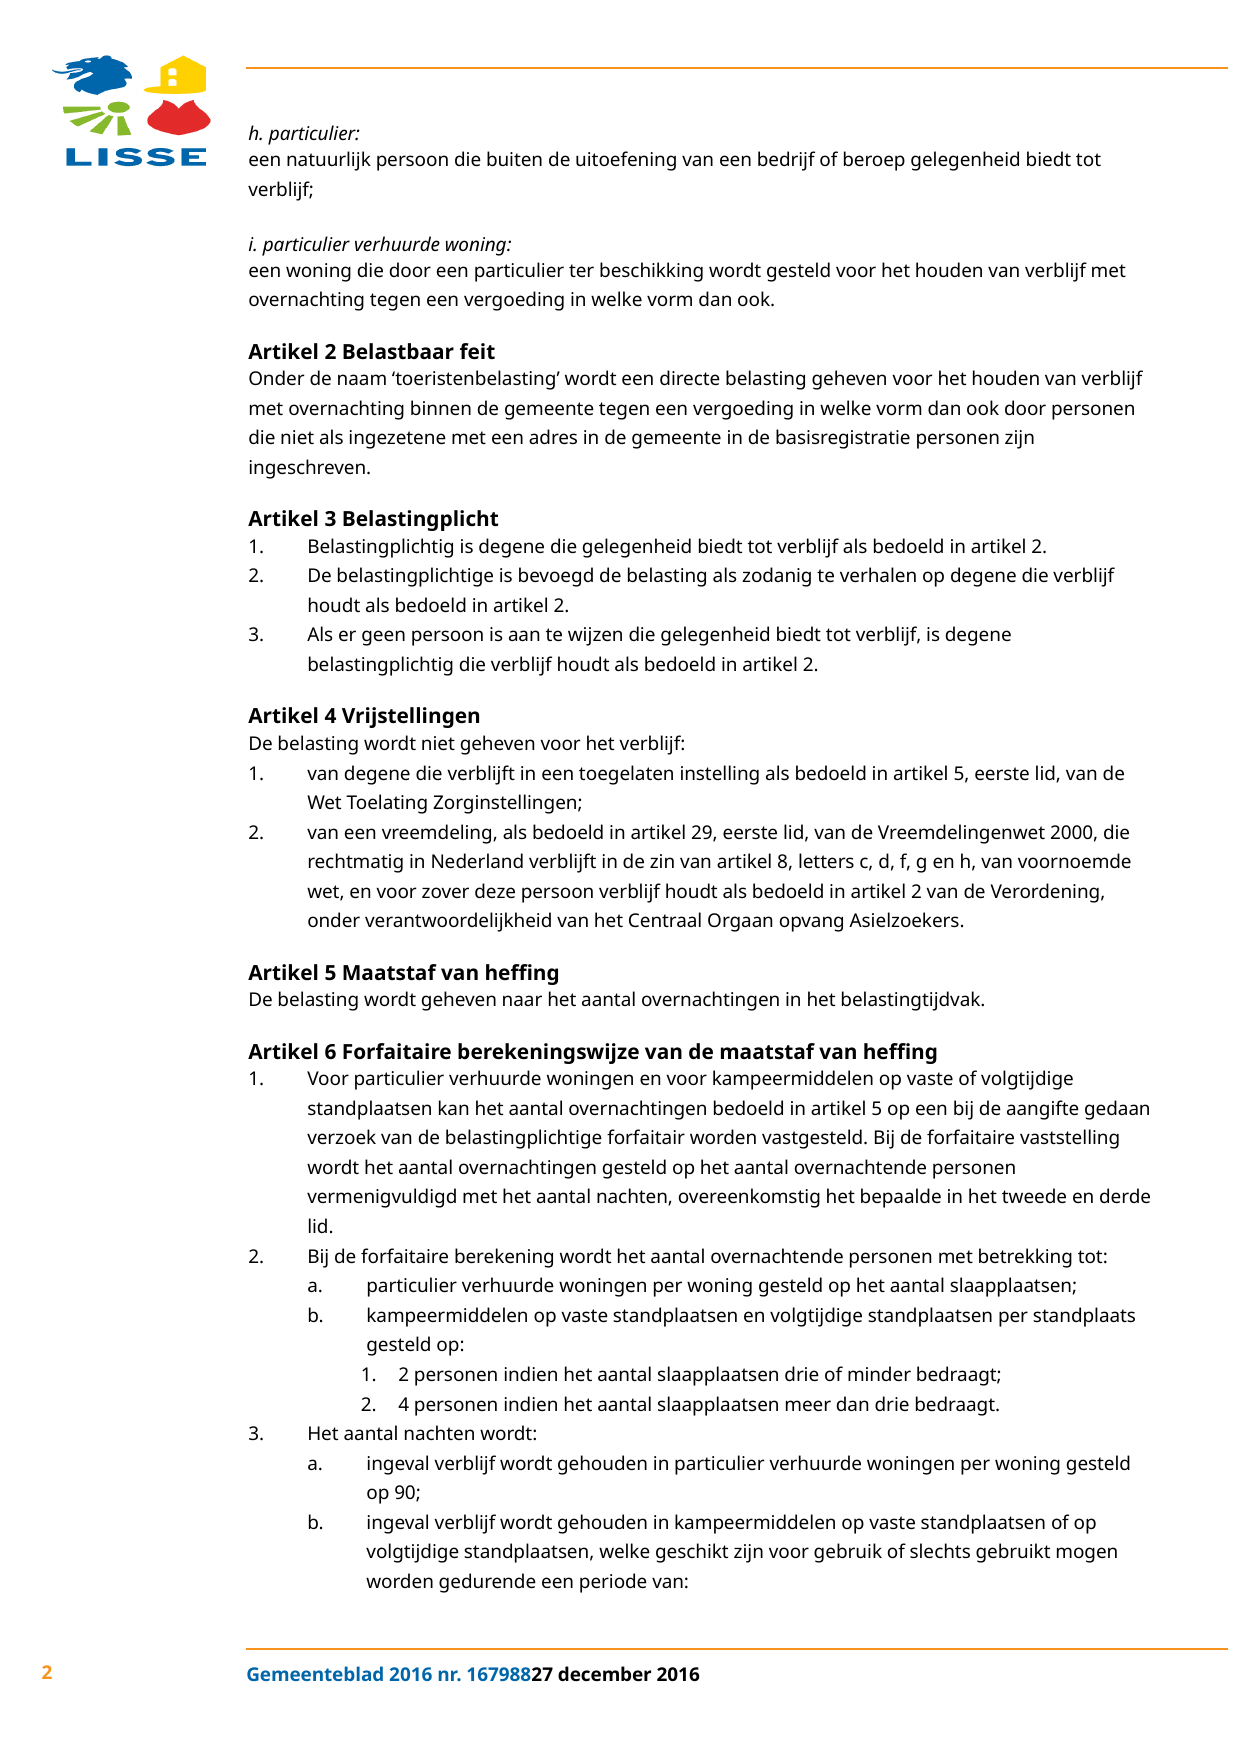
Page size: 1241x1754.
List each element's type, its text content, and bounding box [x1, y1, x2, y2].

text Artikel 2 Belastbaar feit [248, 337, 1152, 365]
text Artikel 3 Belastingplicht [248, 504, 1152, 533]
text De belasting wordt geheven naar het aantal overnachtingen in het belastingtijdvak. [248, 986, 1152, 1012]
list ingeval verblijf wordt gehouden in particulier verhuurde woningen per woning gesteld op 90; [307, 1450, 1152, 1505]
text Artikel 4 Vrijstellingen [248, 702, 1152, 730]
text De belasting wordt niet geheven voor het verblijf: [248, 730, 1152, 756]
list particulier verhuurde woningen per woning gesteld op het aantal slaapplaatsen; [307, 1272, 1152, 1298]
list 4 personen indien het aantal slaapplaatsen meer dan drie bedraagt. [361, 1391, 1152, 1416]
list De belastingplichtige is bevoegd de belasting als zodanig te verhalen op degene die verblijf houdt als bedoeld in artikel 2. [248, 562, 1152, 618]
list 2 personen indien het aantal slaapplaatsen drie of minder bedraagt; [361, 1361, 1152, 1387]
text Artikel 6 Forfaitaire berekeningswijze van de maatstaf van heffing [248, 1037, 1152, 1065]
list Bij de forfaitaire berekening wordt het aantal overnachtende personen met betrekking tot: [248, 1243, 1152, 1268]
text een woning die door een particulier ter beschikking wordt gesteld voor het houden van verblijf met overnachting tegen een vergoeding in welke vorm dan ook. [248, 257, 1152, 312]
list van een vreemdeling, als bedoeld in artikel 29, eerste lid, van de Vreemdelingenwet 2000, die rechtmatig in Nederland verblijft in de zin van artikel 8, letters c, d, f, g en h, van voornoemde wet, en voor zover deze persoon verblijf houdt als bedoeld in artikel 2 van de Verordening, onder verantwoordelijkheid van het Centraal Orgaan opvang Asielzoekers. [248, 819, 1152, 933]
list Het aantal nachten wordt: [248, 1420, 1152, 1446]
list Voor particulier verhuurde woningen en voor kampeermiddelen op vaste of volgtijdige standplaatsen kan het aantal overnachtingen bedoeld in artikel 5 op een bij de aangifte gedaan verzoek van de belastingplichtige forfaitair worden vastgesteld. Bij de forfaitaire vaststelling wordt het aantal overnachtingen gesteld op het aantal overnachtende personen vermenigvuldigd met het aantal nachten, overeenkomstig het bepaalde in het tweede en derde lid. [248, 1065, 1152, 1239]
list Belastingplichtig is degene die gelegenheid biedt tot verblijf als bedoeld in artikel 2. [248, 533, 1152, 559]
list Als er geen persoon is aan te wijzen die gelegenheid biedt tot verblijf, is degene belastingplichtig die verblijf houdt als bedoeld in artikel 2. [248, 622, 1152, 677]
list kampeermiddelen op vaste standplaatsen en volgtijdige standplaatsen per standplaats gesteld op: [307, 1302, 1152, 1357]
text i. particulier verhuurde woning: [248, 231, 1152, 257]
text Onder de naam ‘toeristenbelasting’ wordt een directe belasting geheven voor het houden van verblijf met overnachting binnen de gemeente tegen een vergoeding in welke vorm dan ook door personen die niet als ingezetene met een adres in de gemeente in de basisregistratie personen zijn ingeschreven. [248, 365, 1152, 480]
text Artikel 5 Maatstaf van heffing [248, 958, 1152, 986]
text h. particulier: [248, 121, 1152, 146]
text een natuurlijk persoon die buiten de uitoefening van een bedrijf of beroep gelegenheid biedt tot verblijf; [248, 146, 1152, 202]
list ingeval verblijf wordt gehouden in kampeermiddelen op vaste standplaatsen of op volgtijdige standplaatsen, welke geschikt zijn voor gebruik of slechts gebruikt mogen worden gedurende een periode van: [307, 1509, 1152, 1594]
list van degene die verblijft in een toegelaten instelling als bedoeld in artikel 5, eerste lid, van de Wet Toelating Zorginstellingen; [248, 760, 1152, 815]
picture [41, 47, 231, 172]
